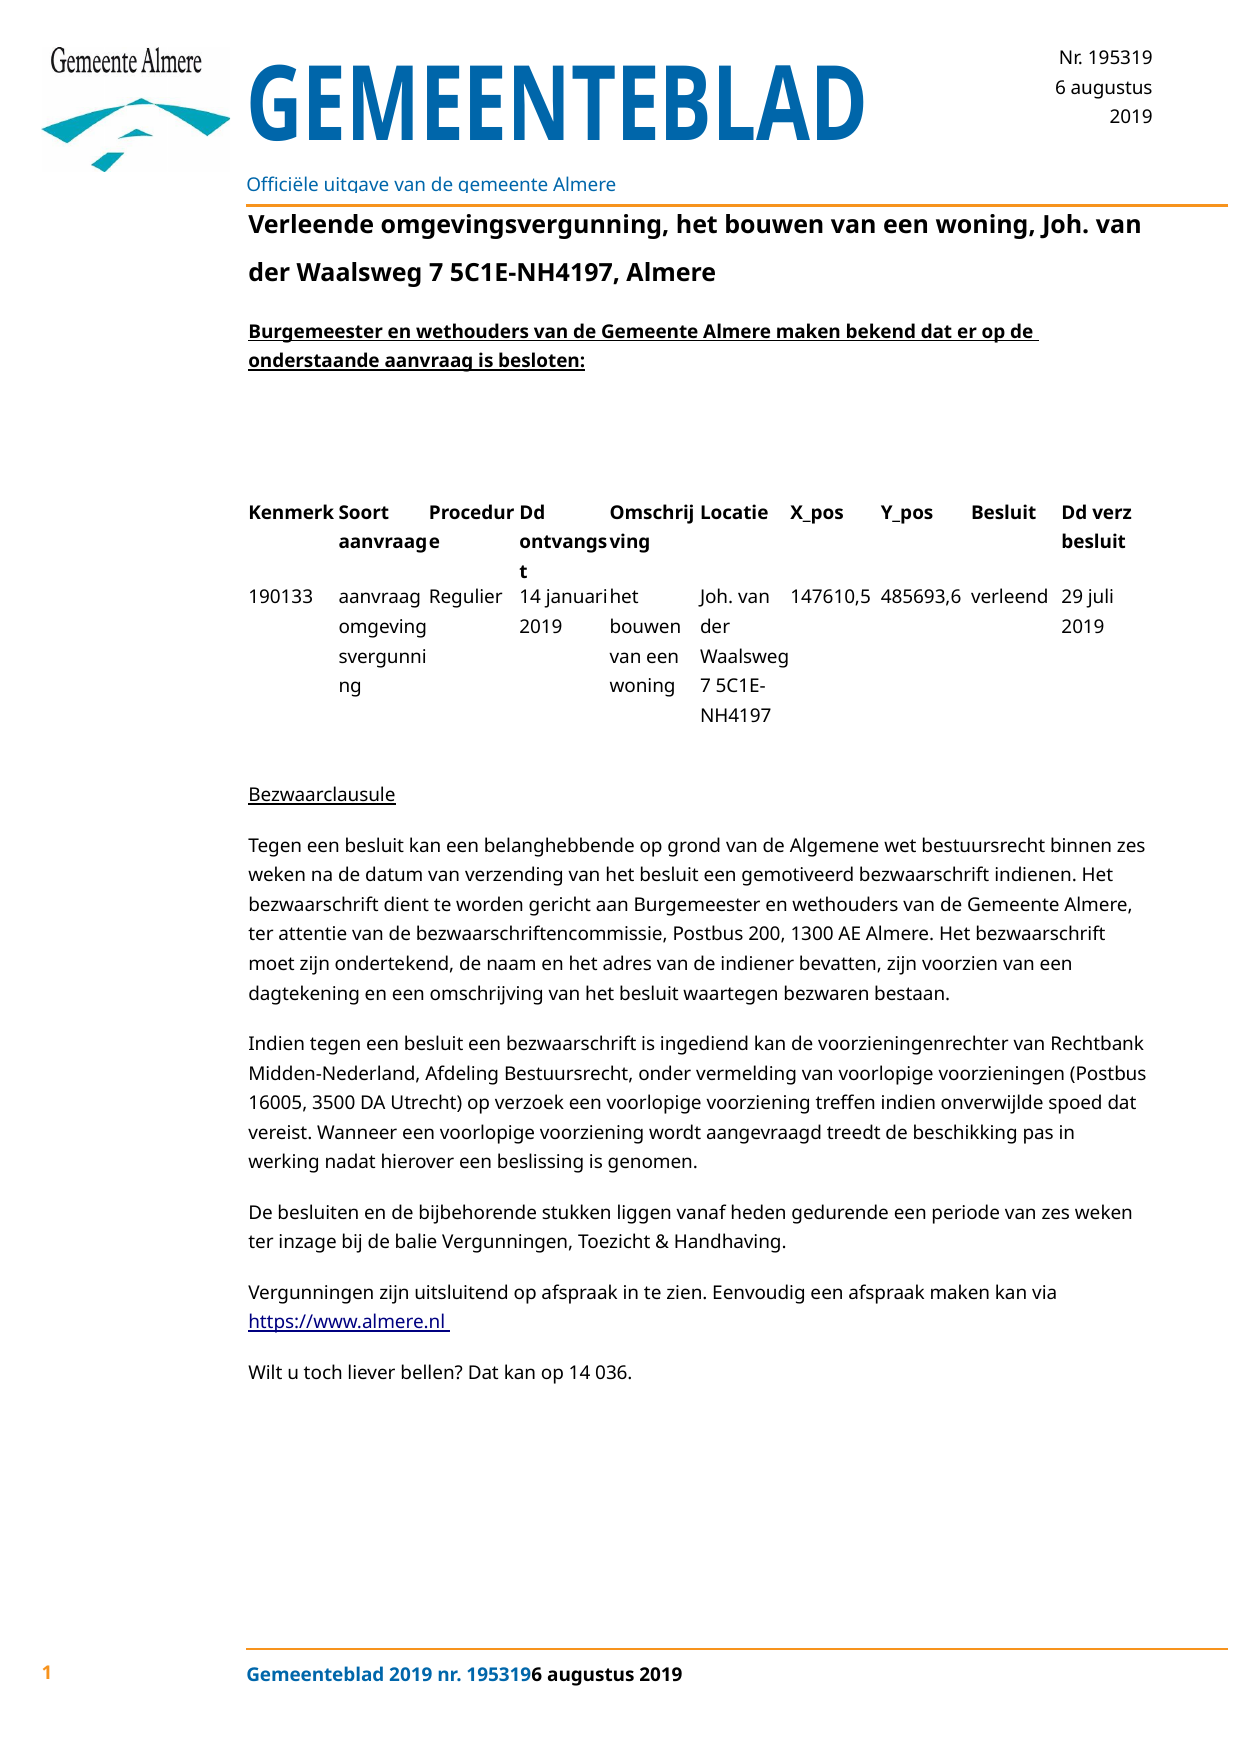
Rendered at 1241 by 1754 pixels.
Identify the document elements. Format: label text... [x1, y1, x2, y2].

table_header Soort aanvraag [338, 499, 429, 584]
table_cell verleend [971, 584, 1061, 728]
text Tegen een besluit kan een belanghebbende op grond van de Algemene wet bestuursrecht binnen zes weken na de datum van verzending van het besluit een gemotiveerd bezwaarschrift indienen. Het bezwaarschrift dient te worden gericht aan Burgemeester en wethouders van de Gemeente Almere, ter attentie van de bezwaarschriftencommissie, Postbus 200, 1300 AE Almere. Het bezwaarschrift moet zijn ondertekend, de naam en het adres van de indiener bevatten, zijn voorzien van een dagtekening en een omschrijving van het besluit waartegen bezwaren bestaan. [248, 832, 1152, 1006]
table_header Kenmerk [248, 499, 338, 584]
table_cell 147610,5 [790, 584, 881, 728]
table_header Omschrijving [609, 499, 700, 584]
table_cell 190133 [248, 584, 338, 728]
table_cell 485693,6 [881, 584, 971, 728]
table_header X_pos [790, 499, 881, 584]
table_header Procedure [429, 499, 519, 584]
table_header Y_pos [881, 499, 971, 584]
table_cell aanvraag omgevingsvergunning [338, 584, 429, 728]
text Wilt u toch liever bellen? Dat kan op 14 036. [248, 1359, 1152, 1385]
table_cell het bouwen van een woning [609, 584, 700, 728]
table_cell Regulier [429, 584, 519, 728]
table_cell Joh. van der Waalsweg 7 5C1E-NH4197 [700, 584, 790, 728]
table_cell 14 januari 2019 [519, 584, 609, 728]
table_header Dd ontvangst [519, 499, 609, 584]
table_header Dd verz besluit [1061, 499, 1152, 584]
table_cell 29 juli 2019 [1061, 584, 1152, 728]
text Vergunningen zijn uitsluitend op afspraak in te zien. Eenvoudig een afspraak maken kan via https://www.almere.nl [248, 1279, 1152, 1334]
table_header Besluit [971, 499, 1061, 584]
text Bezwaarclausule [248, 781, 1152, 807]
picture [41, 47, 231, 172]
table_header Locatie [700, 499, 790, 584]
text Verleende omgevingsvergunning, het bouwen van een woning, Joh. van der Waalsweg 7 5C1E-NH4197, Almere [248, 207, 1152, 288]
text Burgemeester en wethouders van de Gemeente Almere maken bekend dat er op de onderstaande aanvraag is besloten: [248, 318, 1152, 373]
text Indien tegen een besluit een bezwaarschrift is ingediend kan de voorzieningenrechter van Rechtbank Midden-Nederland, Afdeling Bestuursrecht, onder vermelding van voorlopige voorzieningen (Postbus 16005, 3500 DA Utrecht) op verzoek een voorlopige voorziening treffen indien onverwijlde spoed dat vereist. Wanneer een voorlopige voorziening wordt aangevraagd treedt de beschikking pas in werking nadat hierover een beslissing is genomen. [248, 1030, 1152, 1174]
text De besluiten en de bijbehorende stukken liggen vanaf heden gedurende een periode van zes weken ter inzage bij de balie Vergunningen, Toezicht & Handhaving. [248, 1199, 1152, 1254]
